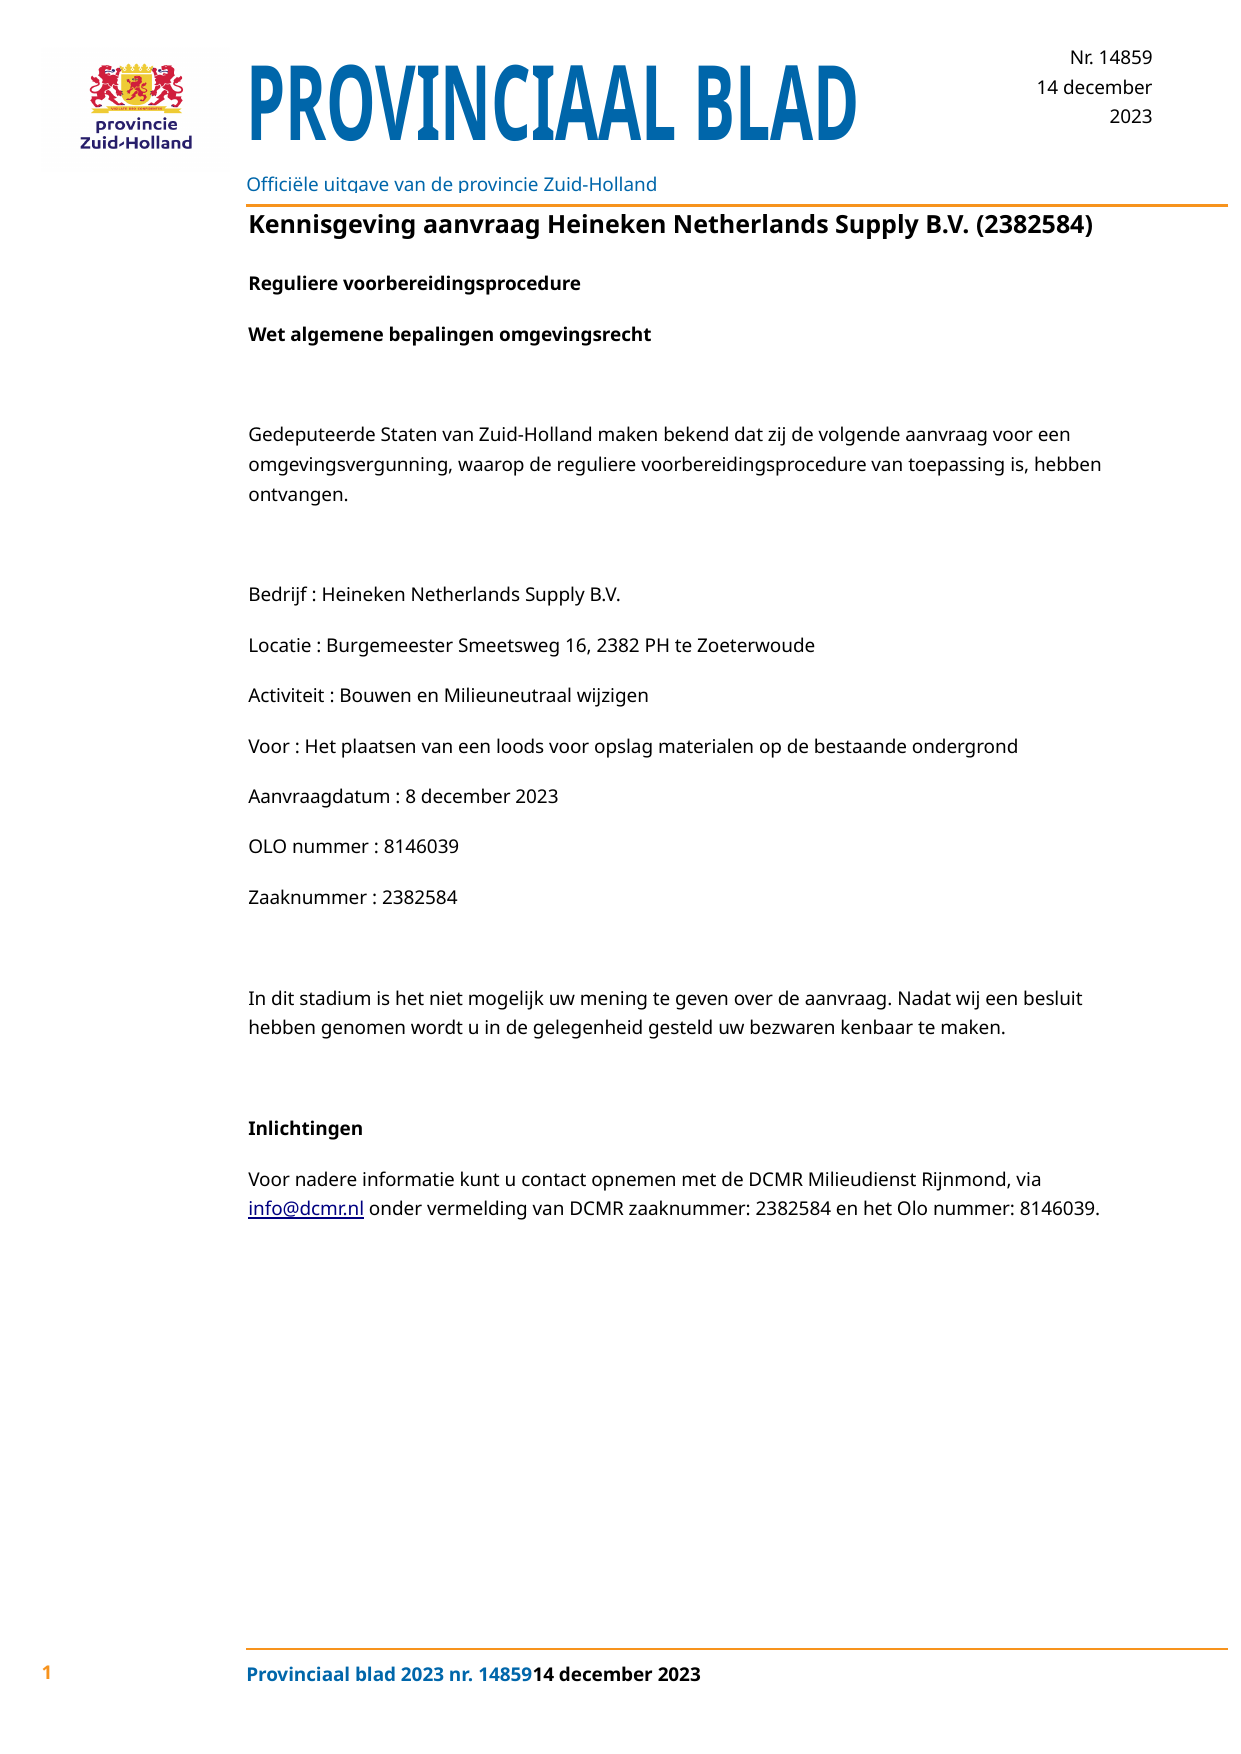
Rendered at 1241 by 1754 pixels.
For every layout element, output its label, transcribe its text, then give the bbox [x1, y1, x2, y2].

picture [41, 47, 231, 172]
text Aanvraagdatum : 8 december 2023 [248, 783, 1152, 809]
text Gedeputeerde Staten van Zuid-Holland maken bekend dat zij de volgende aanvraag voor een omgevingsvergunning, waarop de reguliere voorbereidingsprocedure van toepassing is, hebben ontvangen. [248, 422, 1152, 506]
text Voor nadere informatie kunt u contact opnemen met de DCMR Milieudienst Rijnmond, via info@dcmr.nl onder vermelding van DCMR zaaknummer: 2382584 en het Olo nummer: 8146039. [248, 1166, 1152, 1221]
text Wet algemene bepalingen omgevingsrecht [248, 321, 1152, 346]
text Voor : Het plaatsen van een loods voor opslag materialen op de bestaande ondergrond [248, 733, 1152, 758]
text OLO nummer : 8146039 [248, 834, 1152, 859]
text Zaaknummer : 2382584 [248, 884, 1152, 910]
text Reguliere voorbereidingsprocedure [248, 270, 1152, 296]
text Kennisgeving aanvraag Heineken Netherlands Supply B.V. (2382584) [248, 207, 1152, 241]
text Inlichtingen [248, 1115, 1152, 1141]
text Bedrijf : Heineken Netherlands Supply B.V. [248, 582, 1152, 607]
text Activiteit : Bouwen en Milieuneutraal wijzigen [248, 682, 1152, 708]
text In dit stadium is het niet mogelijk uw mening te geven over de aanvraag. Nadat wij een besluit hebben genomen wordt u in de gelegenheid gesteld uw bezwaren kenbaar te maken. [248, 985, 1152, 1040]
text Locatie : Burgemeester Smeetsweg 16, 2382 PH te Zoeterwoude [248, 632, 1152, 658]
